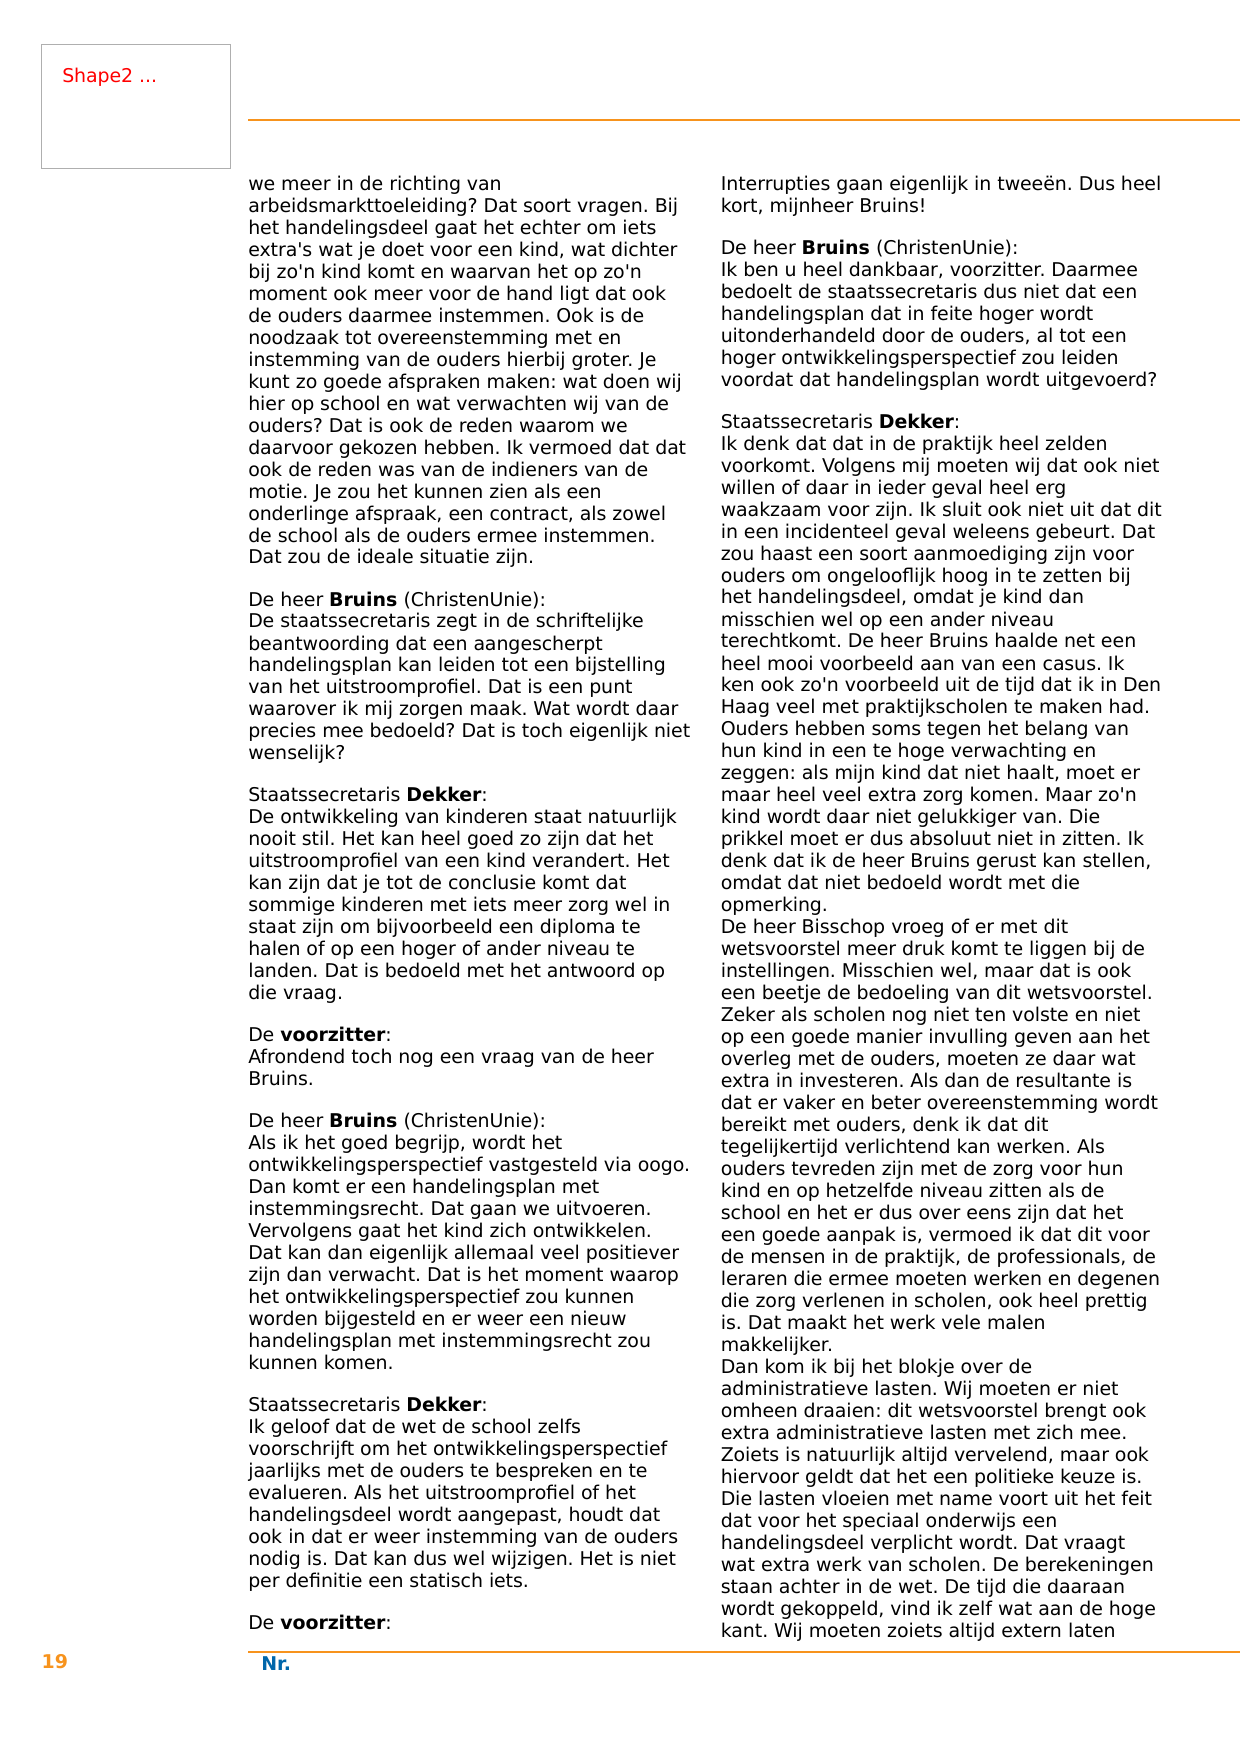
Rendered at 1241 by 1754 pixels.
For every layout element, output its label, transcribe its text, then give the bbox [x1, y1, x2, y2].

text De staatssecretaris zegt in de schriftelijke beantwoording dat een aangescherpt handelingsplan kan leiden tot een bijstelling van het uitstroomprofiel. Dat is een punt waarover ik mij zorgen maak. Wat wordt daar precies mee bedoeld? Dat is toch eigenlijk niet wenselijk? [248, 610, 691, 764]
text Dan kom ik bij het blokje over de administratieve lasten. Wij moeten er niet omheen draaien: dit wetsvoorstel brengt ook extra administratieve lasten met zich mee. Zoiets is natuurlijk altijd vervelend, maar ook hiervoor geldt dat het een politieke keuze is. Die lasten vloeien met name voort uit het feit dat voor het speciaal onderwijs een handelingsdeel verplicht wordt. Dat vraagt wat extra werk van scholen. De berekeningen staan achter in de wet. De tijd die daaraan wordt gekoppeld, vind ik zelf wat aan de hoge kant. Wij moeten zoiets altijd extern laten [721, 1356, 1163, 1641]
text Staatssecretaris Dekker: [248, 784, 691, 806]
text Interrupties gaan eigenlijk in tweeën. Dus heel kort, mijnheer Bruins! [721, 173, 1163, 217]
text we meer in de richting van arbeidsmarkttoeleiding? Dat soort vragen. Bij het handelingsdeel gaat het echter om iets extra's wat je doet voor een kind, wat dichter bij zo'n kind komt en waarvan het op zo'n moment ook meer voor de hand ligt dat ook de ouders daarmee instemmen. Ook is de noodzaak tot overeenstemming met en instemming van de ouders hierbij groter. Je kunt zo goede afspraken maken: wat doen wij hier op school en wat verwachten wij van de ouders? Dat is ook de reden waarom we daarvoor gekozen hebben. Ik vermoed dat dat ook de reden was van de indieners van de motie. Je zou het kunnen zien als een onderlinge afspraak, een contract, als zowel de school als de ouders ermee instemmen. Dat zou de ideale situatie zijn. [248, 173, 691, 568]
text Staatssecretaris Dekker: [248, 1394, 691, 1416]
text Ik denk dat dat in de praktijk heel zelden voorkomt. Volgens mij moeten wij dat ook niet willen of daar in ieder geval heel erg waakzaam voor zijn. Ik sluit ook niet uit dat dit in een incidenteel geval weleens gebeurt. Dat zou haast een soort aanmoediging zijn voor ouders om ongelooflijk hoog in te zetten bij het handelingsdeel, omdat je kind dan misschien wel op een ander niveau terechtkomt. De heer Bruins haalde net een heel mooi voorbeeld aan van een casus. Ik ken ook zo'n voorbeeld uit de tijd dat ik in Den Haag veel met praktijkscholen te maken had. Ouders hebben soms tegen het belang van hun kind in een te hoge verwachting en zeggen: als mijn kind dat niet haalt, moet er maar heel veel extra zorg komen. Maar zo'n kind wordt daar niet gelukkiger van. Die prikkel moet er dus absoluut niet in zitten. Ik denk dat ik de heer Bruins gerust kan stellen, omdat dat niet bedoeld wordt met die opmerking. [721, 433, 1163, 916]
text De voorzitter: [248, 1024, 691, 1046]
text Afrondend toch nog een vraag van de heer Bruins. [248, 1046, 691, 1090]
text De heer Bruins (ChristenUnie): [248, 1110, 691, 1132]
text De voorzitter: [248, 1612, 691, 1633]
text De heer Bisschop vroeg of er met dit wetsvoorstel meer druk komt te liggen bij de instellingen. Misschien wel, maar dat is ook een beetje de bedoeling van dit wetsvoorstel. Zeker als scholen nog niet ten volste en niet op een goede manier invulling geven aan het overleg met de ouders, moeten ze daar wat extra in investeren. Als dan de resultante is dat er vaker en beter overeenstemming wordt bereikt met ouders, denk ik dat dit tegelijkertijd verlichtend kan werken. Als ouders tevreden zijn met de zorg voor hun kind en op hetzelfde niveau zitten als de school en het er dus over eens zijn dat het een goede aanpak is, vermoed ik dat dit voor de mensen in de praktijk, de professionals, de leraren die ermee moeten werken en degenen die zorg verlenen in scholen, ook heel prettig is. Dat maakt het werk vele malen makkelijker. [721, 916, 1163, 1356]
text Staatssecretaris Dekker: [721, 411, 1163, 433]
text De heer Bruins (ChristenUnie): [721, 237, 1163, 259]
text Ik ben u heel dankbaar, voorzitter. Daarmee bedoelt de staatssecretaris dus niet dat een handelingsplan dat in feite hoger wordt uitonderhandeld door de ouders, al tot een hoger ontwikkelingsperspectief zou leiden voordat dat handelingsplan wordt uitgevoerd? [721, 259, 1163, 391]
text Als ik het goed begrijp, wordt het ontwikkelingsperspectief vastgesteld via oogo. Dan komt er een handelingsplan met instemmingsrecht. Dat gaan we uitvoeren. Vervolgens gaat het kind zich ontwikkelen. Dat kan dan eigenlijk allemaal veel positiever zijn dan verwacht. Dat is het moment waarop het ontwikkelingsperspectief zou kunnen worden bijgesteld en er weer een nieuw handelingsplan met instemmingsrecht zou kunnen komen. [248, 1132, 691, 1374]
text De ontwikkeling van kinderen staat natuurlijk nooit stil. Het kan heel goed zo zijn dat het uitstroomprofiel van een kind verandert. Het kan zijn dat je tot de conclusie komt dat sommige kinderen met iets meer zorg wel in staat zijn om bijvoorbeeld een diploma te halen of op een hoger of ander niveau te landen. Dat is bedoeld met het antwoord op die vraag. [248, 806, 691, 1004]
text De heer Bruins (ChristenUnie): [248, 588, 691, 610]
text Ik geloof dat de wet de school zelfs voorschrijft om het ontwikkelingsperspectief jaarlijks met de ouders te bespreken en te evalueren. Als het uitstroomprofiel of het handelingsdeel wordt aangepast, houdt dat ook in dat er weer instemming van de ouders nodig is. Dat kan dus wel wijzigen. Het is niet per definitie een statisch iets. [248, 1416, 691, 1592]
